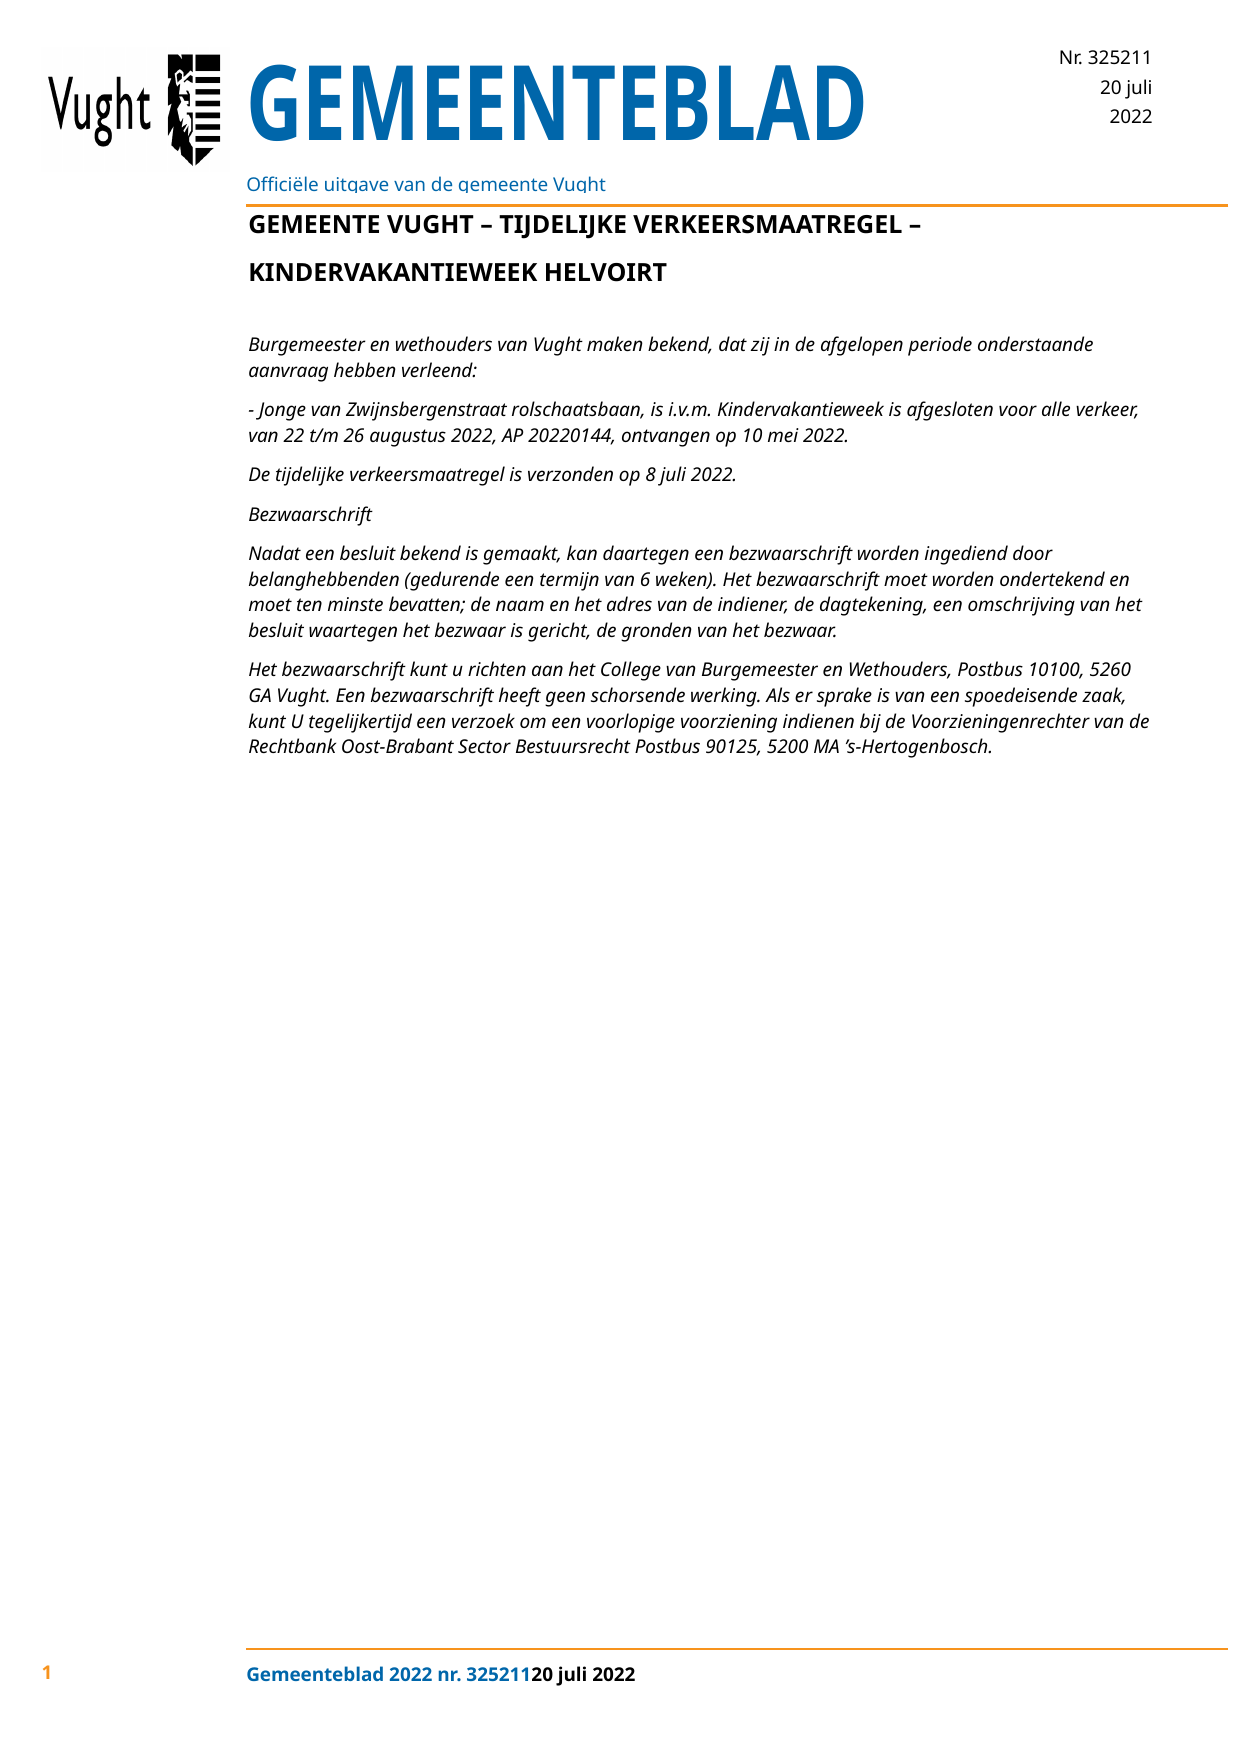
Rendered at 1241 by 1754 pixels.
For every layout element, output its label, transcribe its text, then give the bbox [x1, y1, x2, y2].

picture [41, 47, 231, 172]
text Het bezwaarschrift kunt u richten aan het College van Burgemeester en Wethouders, Postbus 10100, 5260 GA Vught. Een bezwaarschrift heeft geen schorsende werking. Als er sprake is van een spoedeisende zaak, kunt U tegelijkertijd een verzoek om een voorlopige voorziening indienen bij de Voorzieningenrechter van de Rechtbank Oost-Brabant Sector Bestuursrecht Postbus 90125, 5200 MA ’s-Hertogenbosch. [248, 656, 1152, 759]
text Nadat een besluit bekend is gemaakt, kan daartegen een bezwaarschrift worden ingediend door belanghebbenden (gedurende een termijn van 6 weken). Het bezwaarschrift moet worden ondertekend en moet ten minste bevatten; de naam en het adres van de indiener, de dagtekening, een omschrijving van het besluit waartegen het bezwaar is gericht, de gronden van het bezwaar. [248, 540, 1152, 643]
text De tijdelijke verkeersmaatregel is verzonden op 8 juli 2022. [248, 461, 1152, 487]
text Burgemeester en wethouders van Vught maken bekend, dat zij in de afgelopen periode onderstaande aanvraag hebben verleend: [248, 331, 1152, 383]
text Bezwaarschrift [248, 501, 1152, 526]
text GEMEENTE VUGHT – TIJDELIJKE VERKEERSMAATREGEL – KINDERVAKANTIEWEEK HELVOIRT [248, 207, 1152, 288]
text - Jonge van Zwijnsbergenstraat rolschaatsbaan, is i.v.m. Kindervakantieweek is afgesloten voor alle verkeer, van 22 t/m 26 augustus 2022, AP 20220144, ontvangen op 10 mei 2022. [248, 396, 1152, 448]
